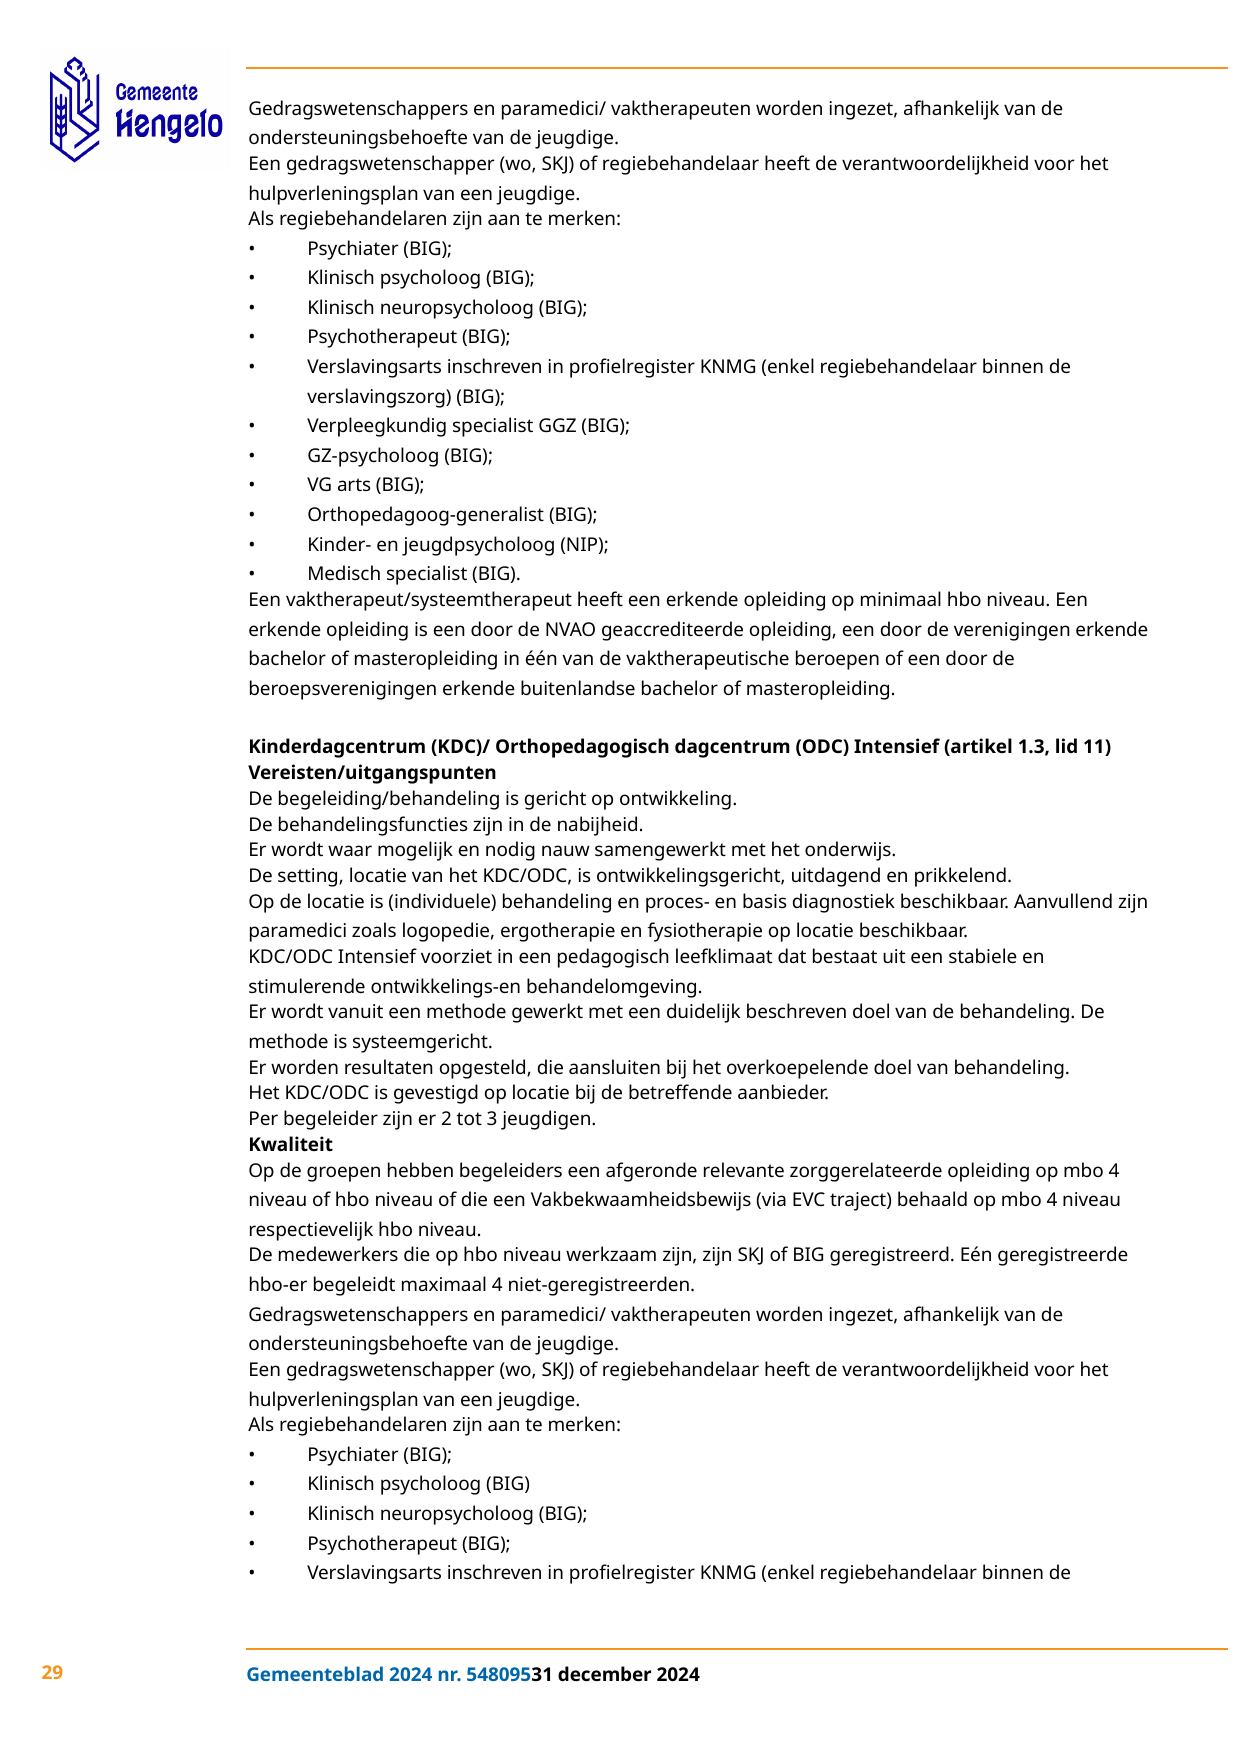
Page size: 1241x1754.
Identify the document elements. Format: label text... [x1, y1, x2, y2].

table_cell Het KDC/ODC is gevestigd op locatie bij de betreffende aanbieder. [248, 1080, 1152, 1105]
table_cell Op de locatie is (individuele) behandeling en proces- en basis diagnostiek beschikbaar. Aanvullend zijn paramedici zoals logopedie, ergotherapie en fysiotherapie op locatie beschikbaar. [248, 888, 1152, 943]
table_header Kinderdagcentrum (KDC)/ Orthopedagogisch dagcentrum (ODC) Intensief (artikel 1.3, lid 11) [248, 734, 1152, 759]
table_cell Gedragswetenschappers en paramedici/ vaktherapeuten worden ingezet, afhankelijk van de ondersteuningsbehoefte van de jeugdige. [248, 95, 1152, 150]
table_cell Een vaktherapeut/systeemtherapeut heeft een erkende opleiding op minimaal hbo niveau. Een erkende opleiding is een door de NVAO geaccrediteerde opleiding, een door de verenigingen erkende bachelor of masteropleiding in één van de vaktherapeutische beroepen of een door de beroepsverenigingen erkende buitenlandse bachelor of masteropleiding. [248, 586, 1152, 701]
table_cell De begeleiding/behandeling is gericht op ontwikkeling. [248, 785, 1152, 811]
table_cell KDC/ODC Intensief voorziet in een pedagogisch leefklimaat dat bestaat uit een stabiele en stimulerende ontwikkelings-en behandelomgeving. [248, 943, 1152, 998]
table_cell Per begeleider zijn er 2 tot 3 jeugdigen. [248, 1105, 1152, 1131]
table_cell Er wordt waar mogelijk en nodig nauw samengewerkt met het onderwijs. [248, 836, 1152, 862]
table_cell De setting, locatie van het KDC/ODC, is ontwikkelingsgericht, uitdagend en prikkelend. [248, 862, 1152, 888]
table_cell Er wordt vanuit een methode gewerkt met een duidelijk beschreven doel van de behandeling. De methode is systeemgericht. [248, 999, 1152, 1054]
table_cell De behandelingsfuncties zijn in de nabijheid. [248, 811, 1152, 836]
table_cell Een gedragswetenschapper (wo, SKJ) of regiebehandelaar heeft de verantwoordelijkheid voor het hulpverleningsplan van een jeugdige. [248, 150, 1152, 205]
table_cell Vereisten/uitgangspunten [248, 759, 1152, 785]
table_cell Er worden resultaten opgesteld, die aansluiten bij het overkoepelende doel van behandeling. [248, 1054, 1152, 1079]
table_cell Als regiebehandelaren zijn aan te merken: Psychiater (BIG); Klinisch psycholoog (BIG); Klinisch neuropsycholoog (BIG); Psychotherapeut (BIG); Verslavingsarts inschreven in profielregister KNMG (enkel regiebehandelaar binnen de verslavingszorg) (BIG); Verpleegkundig specialist GGZ (BIG); GZ-psycholoog (BIG); VG arts (BIG); Orthopedagoog-generalist (BIG); Kinder- en jeugdpsycholoog (NIP); Medisch specialist (BIG). [248, 205, 1152, 586]
picture [41, 47, 231, 172]
table_cell Op de groepen hebben begeleiders een afgeronde relevante zorggerelateerde opleiding op mbo 4 niveau of hbo niveau of die een Vakbekwaamheidsbewijs (via EVC traject) behaald op mbo 4 niveau respectievelijk hbo niveau. [248, 1157, 1152, 1242]
table_cell Als regiebehandelaren zijn aan te merken: Psychiater (BIG); Klinisch psycholoog (BIG) Klinisch neuropsycholoog (BIG); Psychotherapeut (BIG); Verslavingsarts inschreven in profielregister KNMG (enkel regiebehandelaar binnen de [248, 1411, 1152, 1585]
table_cell De medewerkers die op hbo niveau werkzaam zijn, zijn SKJ of BIG geregistreerd. Eén geregistreerde hbo-er begeleidt maximaal 4 niet-geregistreerden. Gedragswetenschappers en paramedici/ vaktherapeuten worden ingezet, afhankelijk van de ondersteuningsbehoefte van de jeugdige. [248, 1242, 1152, 1356]
table_cell Een gedragswetenschapper (wo, SKJ) of regiebehandelaar heeft de verantwoordelijkheid voor het hulpverleningsplan van een jeugdige. [248, 1356, 1152, 1411]
table_cell Kwaliteit [248, 1131, 1152, 1157]
